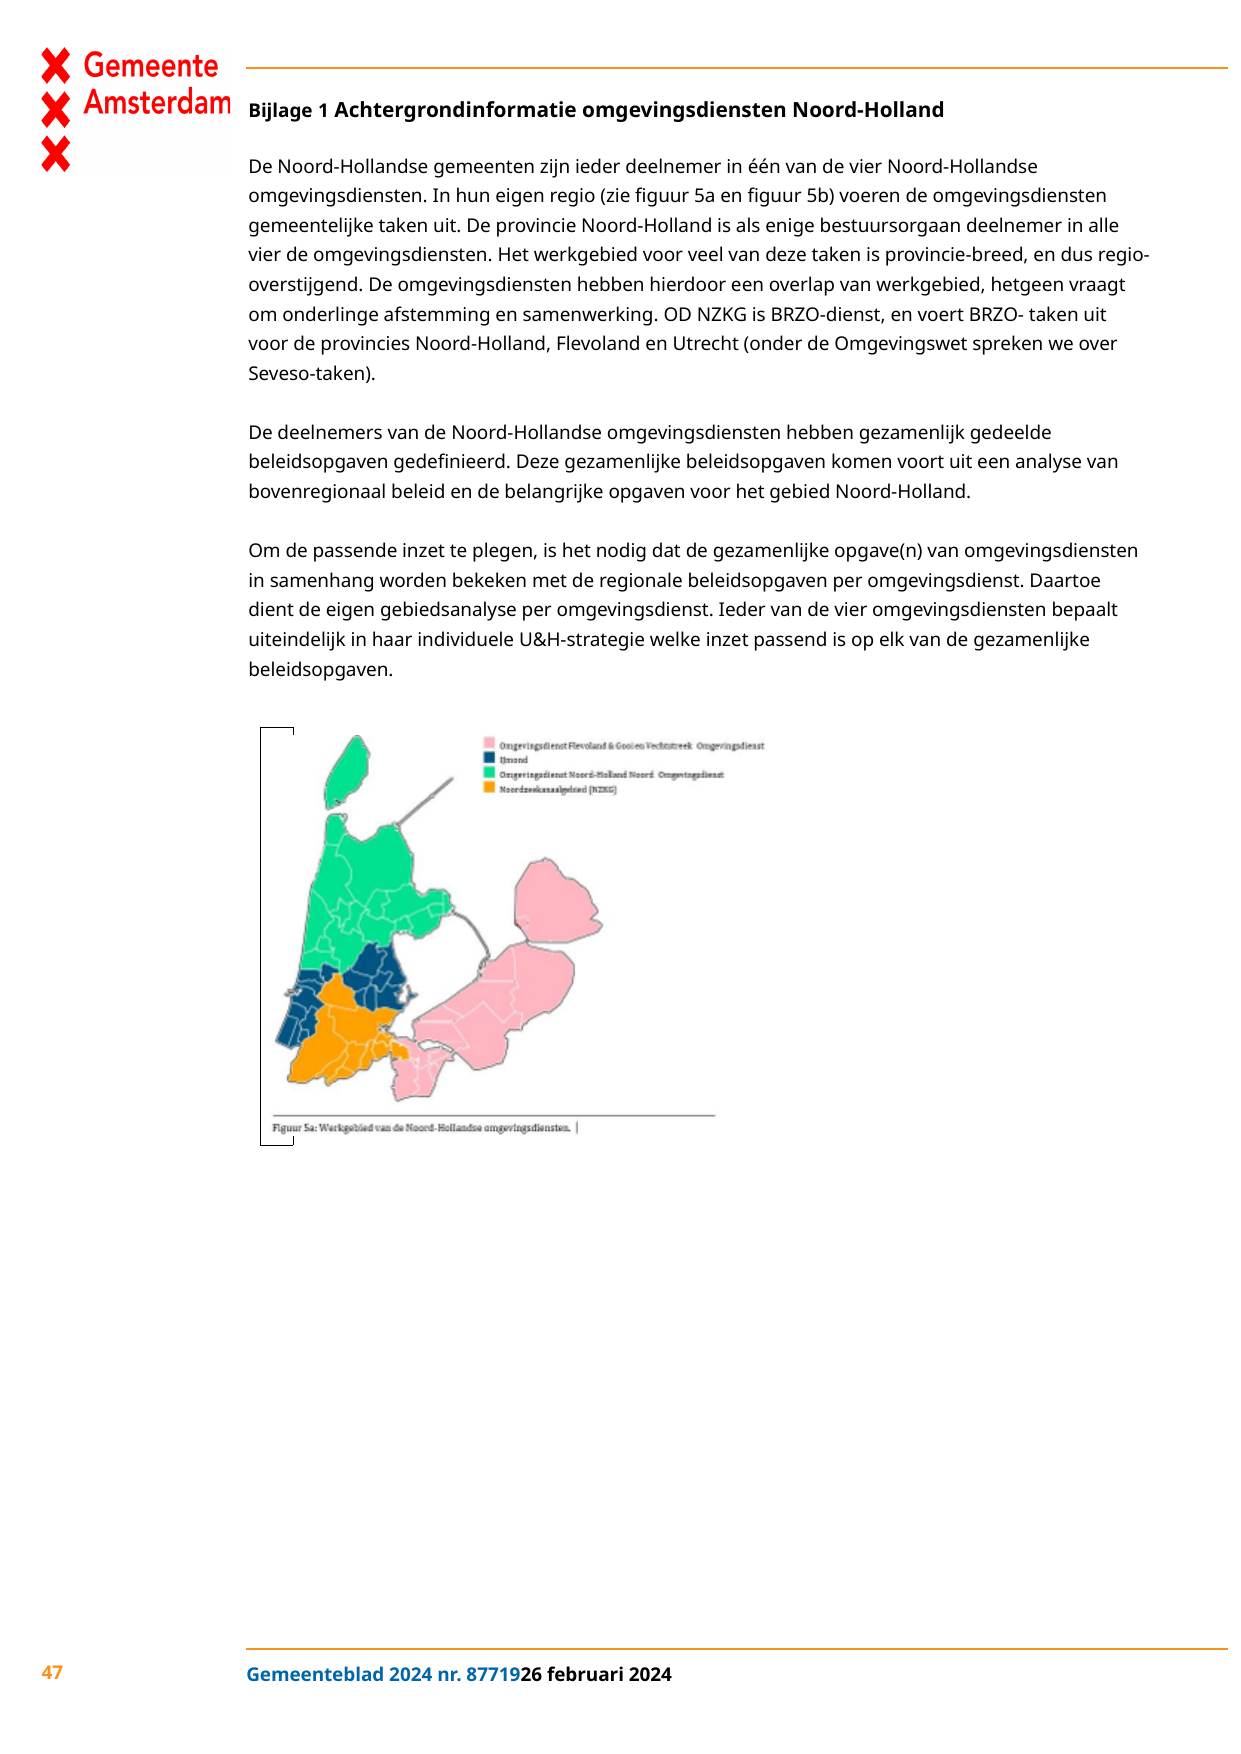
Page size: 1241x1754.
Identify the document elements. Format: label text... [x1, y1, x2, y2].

picture [268, 735, 771, 1136]
picture [41, 47, 231, 172]
text Om de passende inzet te plegen, is het nodig dat de gezamenlijke opgave(n) van omgevingsdiensten in samenhang worden bekeken met de regionale beleidsopgaven per omgevingsdienst. Daartoe dient de eigen gebiedsanalyse per omgevingsdienst. Ieder van de vier omgevingsdiensten bepaalt uiteindelijk in haar individuele U&H-strategie welke inzet passend is op elk van de gezamenlijke beleidsopgaven. [248, 537, 1152, 682]
text Bijlage 1 Achtergrondinformatie omgevingsdiensten Noord-Holland [248, 95, 1152, 123]
text De Noord-Hollandse gemeenten zijn ieder deelnemer in één van de vier Noord-Hollandse omgevingsdiensten. In hun eigen regio (zie figuur 5a en figuur 5b) voeren de omgevingsdiensten gemeentelijke taken uit. De provincie Noord-Holland is als enige bestuursorgaan deelnemer in alle vier de omgevingsdiensten. Het werkgebied voor veel van deze taken is provincie-breed, en dus regio-overstijgend. De omgevingsdiensten hebben hierdoor een overlap van werkgebied, hetgeen vraagt om onderlinge afstemming en samenwerking. OD NZKG is BRZO-dienst, en voert BRZO- taken uit voor de provincies Noord-Holland, Flevoland en Utrecht (onder de Omgevingswet spreken we over Seveso-taken). [248, 153, 1152, 386]
text De deelnemers van de Noord-Hollandse omgevingsdiensten hebben gezamenlijk gedeelde beleidsopgaven gedefinieerd. Deze gezamenlijke beleidsopgaven komen voort uit een analyse van bovenregionaal beleid en de belangrijke opgaven voor het gebied Noord-Holland. [248, 419, 1152, 504]
